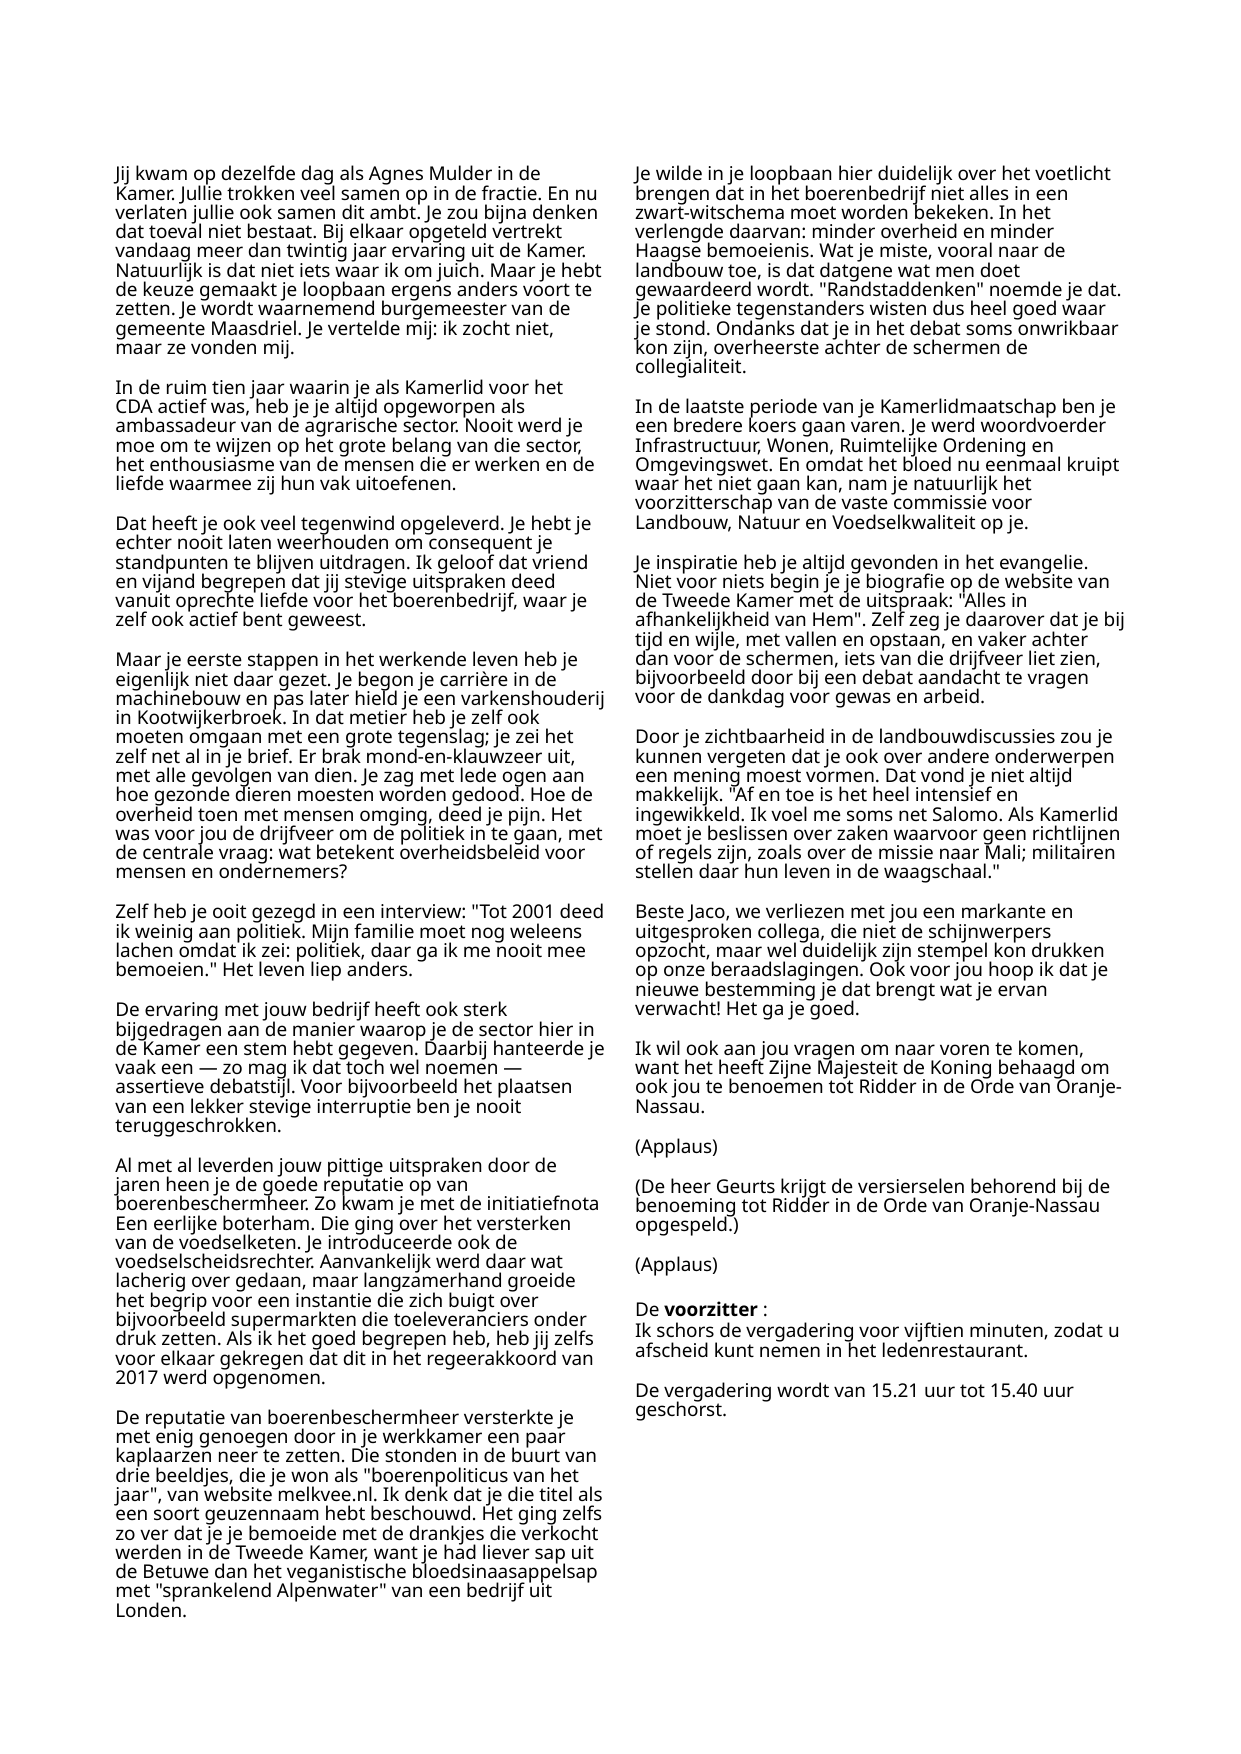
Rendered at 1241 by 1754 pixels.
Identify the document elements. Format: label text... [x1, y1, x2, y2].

text (Applaus) [635, 1138, 1125, 1157]
text (Applaus) [635, 1256, 1125, 1276]
text Beste Jaco, we verliezen met jou een markante en uitgesproken collega, die niet de schijnwerpers opzocht, maar wel duidelijk zijn stempel kon drukken op onze beraadslagingen. Ook voor jou hoop ik dat je nieuwe bestemming je dat brengt wat je ervan verwacht! Het ga je goed. [635, 903, 1125, 1019]
text Ik schors de vergadering voor vijftien minuten, zodat u afscheid kunt nemen in het ledenrestaurant. [635, 1322, 1125, 1361]
text (De heer Geurts krijgt de versierselen behorend bij de benoeming tot Ridder in de Orde van Oranje-Nassau opgespeld.) [635, 1178, 1125, 1236]
text De ervaring met jouw bedrijf heeft ook sterk bijgedragen aan de manier waarop je de sector hier in de Kamer een stem hebt gegeven. Daarbij hanteerde je vaak een — zo mag ik dat toch wel noemen — assertieve debatstijl. Voor bijvoorbeeld het plaatsen van een lekker stevige interruptie ben je nooit teruggeschrokken. [115, 1001, 605, 1136]
text Jij kwam op dezelfde dag als Agnes Mulder in de Kamer. Jullie trokken veel samen op in de fractie. En nu verlaten jullie ook samen dit ambt. Je zou bijna denken dat toeval niet bestaat. Bij elkaar opgeteld vertrekt vandaag meer dan twintig jaar ervaring uit de Kamer. Natuurlijk is dat niet iets waar ik om juich. Maar je hebt de keuze gemaakt je loopbaan ergens anders voort te zetten. Je wordt waarnemend burgemeester van de gemeente Maasdriel. Je vertelde mij: ik zocht niet, maar ze vonden mij. [115, 165, 605, 358]
text Maar je eerste stappen in het werkende leven heb je eigenlijk niet daar gezet. Je begon je carrière in de machinebouw en pas later hield je een varkenshouderij in Kootwijkerbroek. In dat metier heb je zelf ook moeten omgaan met een grote tegenslag; je zei het zelf net al in je brief. Er brak mond-en-klauwzeer uit, met alle gevolgen van dien. Je zag met lede ogen aan hoe gezonde dieren moesten worden gedood. Hoe de overheid toen met mensen omging, deed je pijn. Het was voor jou de drijfveer om de politiek in te gaan, met de centrale vraag: wat betekent overheidsbeleid voor mensen en ondernemers? [115, 651, 605, 883]
text Je inspiratie heb je altijd gevonden in het evangelie. Niet voor niets begin je je biografie op de website van de Tweede Kamer met de uitspraak: "Alles in afhankelijkheid van Hem". Zelf zeg je daarover dat je bij tijd en wijle, met vallen en opstaan, en vaker achter dan voor de schermen, iets van die drijfveer liet zien, bijvoorbeeld door bij een debat aandacht te vragen voor de dankdag voor gewas en arbeid. [635, 554, 1125, 708]
text Door je zichtbaarheid in de landbouwdiscussies zou je kunnen vergeten dat je ook over andere onderwerpen een mening moest vormen. Dat vond je niet altijd makkelijk. "Af en toe is het heel intensief en ingewikkeld. Ik voel me soms net Salomo. Als Kamerlid moet je beslissen over zaken waarvoor geen richtlijnen of regels zijn, zoals over de missie naar Mali; militairen stellen daar hun leven in de waagschaal." [635, 728, 1125, 883]
text De vergadering wordt van 15.21 uur tot 15.40 uur geschorst. [635, 1382, 1125, 1420]
text Dat heeft je ook veel tegenwind opgeleverd. Je hebt je echter nooit laten weerhouden om consequent je standpunten te blijven uitdragen. Ik geloof dat vriend en vijand begrepen dat jij stevige uitspraken deed vanuit oprechte liefde voor het boerenbedrijf, waar je zelf ook actief bent geweest. [115, 515, 605, 631]
text In de ruim tien jaar waarin je als Kamerlid voor het CDA actief was, heb je je altijd opgeworpen als ambassadeur van de agrarische sector. Nooit werd je moe om te wijzen op het grote belang van die sector, het enthousiasme van de mensen die er werken en de liefde waarmee zij hun vak uitoefenen. [115, 379, 605, 494]
text De voorzitter : [635, 1297, 1125, 1322]
text In de laatste periode van je Kamerlidmaatschap ben je een bredere koers gaan varen. Je werd woordvoerder Infrastructuur, Wonen, Ruimtelijke Ordening en Omgevingswet. En omdat het bloed nu eenmaal kruipt waar het niet gaan kan, nam je natuurlijk het voorzitterschap van de vaste commissie voor Landbouw, Natuur en Voedselkwaliteit op je. [635, 398, 1125, 533]
text Je wilde in je loopbaan hier duidelijk over het voetlicht brengen dat in het boerenbedrijf niet alles in een zwart-witschema moet worden bekeken. In het verlengde daarvan: minder overheid en minder Haagse bemoeienis. Wat je miste, vooral naar de landbouw toe, is dat datgene wat men doet gewaardeerd wordt. "Randstaddenken" noemde je dat. Je politieke tegenstanders wisten dus heel goed waar je stond. Ondanks dat je in het debat soms onwrikbaar kon zijn, overheerste achter de schermen de collegialiteit. [635, 165, 1125, 377]
text Ik wil ook aan jou vragen om naar voren te komen, want het heeft Zijne Majesteit de Koning behaagd om ook jou te benoemen tot Ridder in de Orde van Oranje-Nassau. [635, 1040, 1125, 1117]
text Zelf heb je ooit gezegd in een interview: "Tot 2001 deed ik weinig aan politiek. Mijn familie moet nog weleens lachen omdat ik zei: politiek, daar ga ik me nooit mee bemoeien." Het leven liep anders. [115, 903, 605, 981]
text Al met al leverden jouw pittige uitspraken door de jaren heen je de goede reputatie op van boerenbeschermheer. Zo kwam je met de initiatiefnota Een eerlijke boterham. Die ging over het versterken van de voedselketen. Je introduceerde ook de voedselscheidsrechter. Aanvankelijk werd daar wat lacherig over gedaan, maar langzamerhand groeide het begrip voor een instantie die zich buigt over bijvoorbeeld supermarkten die toeleveranciers onder druk zetten. Als ik het goed begrepen heb, heb jij zelfs voor elkaar gekregen dat dit in het regeerakkoord van 2017 werd opgenomen. [115, 1157, 605, 1388]
text De reputatie van boerenbeschermheer versterkte je met enig genoegen door in je werkkamer een paar kaplaarzen neer te zetten. Die stonden in de buurt van drie beeldjes, die je won als "boerenpoliticus van het jaar", van website melkvee.nl. Ik denk dat je die titel als een soort geuzennaam hebt beschouwd. Het ging zelfs zo ver dat je je bemoeide met de drankjes die verkocht werden in de Tweede Kamer, want je had liever sap uit de Betuwe dan het veganistische bloedsinaasappelsap met "sprankelend Alpenwater" van een bedrijf uit Londen. [115, 1409, 605, 1621]
